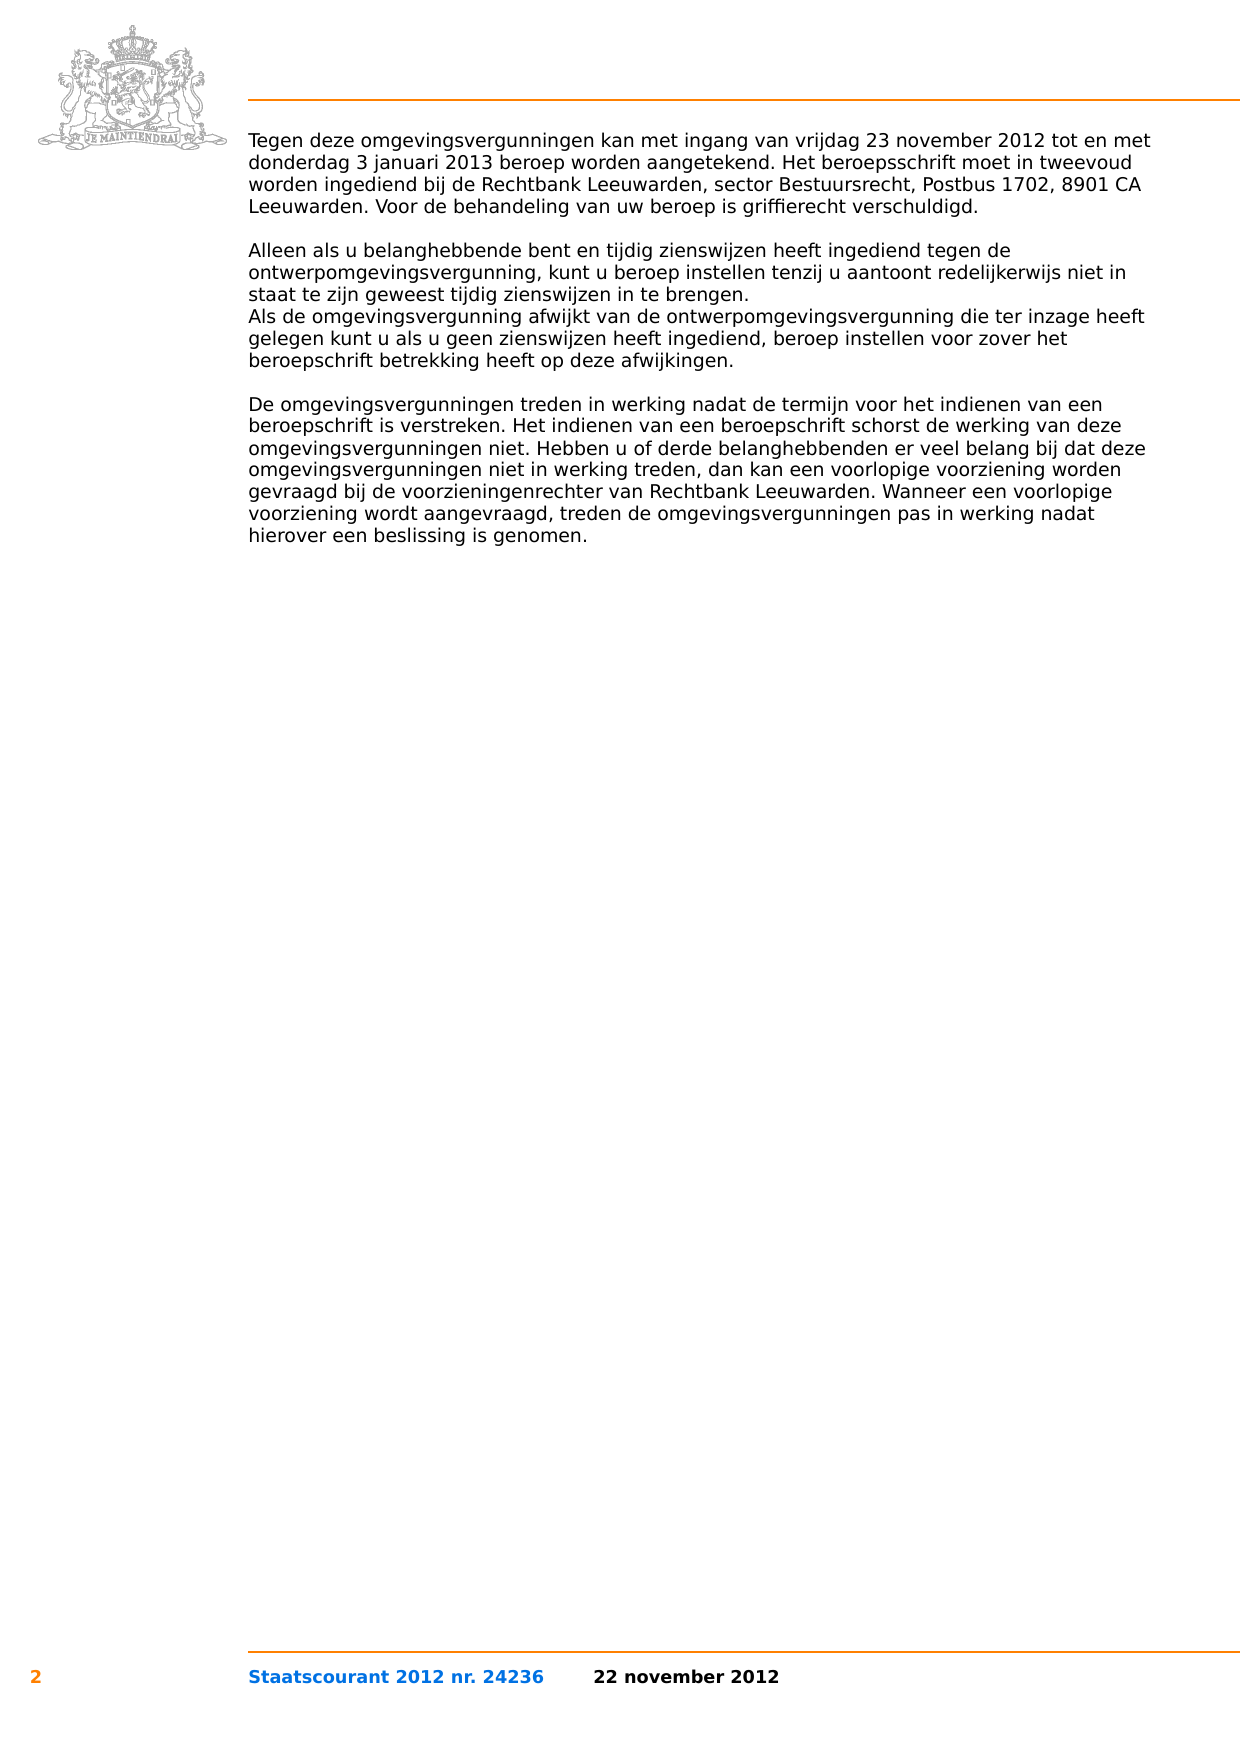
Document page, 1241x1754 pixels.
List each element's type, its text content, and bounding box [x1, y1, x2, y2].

text De omgevingsvergunningen treden in werking nadat de termijn voor het indienen van een beroepschrift is verstreken. Het indienen van een beroepschrift schorst de werking van deze omgevingsvergunningen niet. Hebben u of derde belanghebbenden er veel belang bij dat deze omgevingsvergunningen niet in werking treden, dan kan een voorlopige voorziening worden gevraagd bij de voorzieningenrechter van Rechtbank Leeuwarden. Wanneer een voorlopige voorziening wordt aangevraagd, treden de omgevingsvergunningen pas in werking nadat hierover een beslissing is genomen. [248, 393, 1163, 547]
text Alleen als u belanghebbende bent en tijdig zienswijzen heeft ingediend tegen de ontwerpomgevingsvergunning, kunt u beroep instellen tenzij u aantoont redelijkerwijs niet in staat te zijn geweest tijdig zienswijzen in te brengen. [248, 240, 1163, 306]
picture [38, 25, 227, 150]
text Als de omgevingsvergunning afwijkt van de ontwerpomgevingsvergunning die ter inzage heeft gelegen kunt u als u geen zienswijzen heeft ingediend, beroep instellen voor zover het beroepschrift betrekking heeft op deze afwijkingen. [248, 306, 1163, 372]
text Tegen deze omgevingsvergunningen kan met ingang van vrijdag 23 november 2012 tot en met donderdag 3 januari 2013 beroep worden aangetekend. Het beroepsschrift moet in tweevoud worden ingediend bij de Rechtbank Leeuwarden, sector Bestuursrecht, Postbus 1702, 8901 CA Leeuwarden. Voor de behandeling van uw beroep is griffierecht verschuldigd. [248, 130, 1163, 218]
